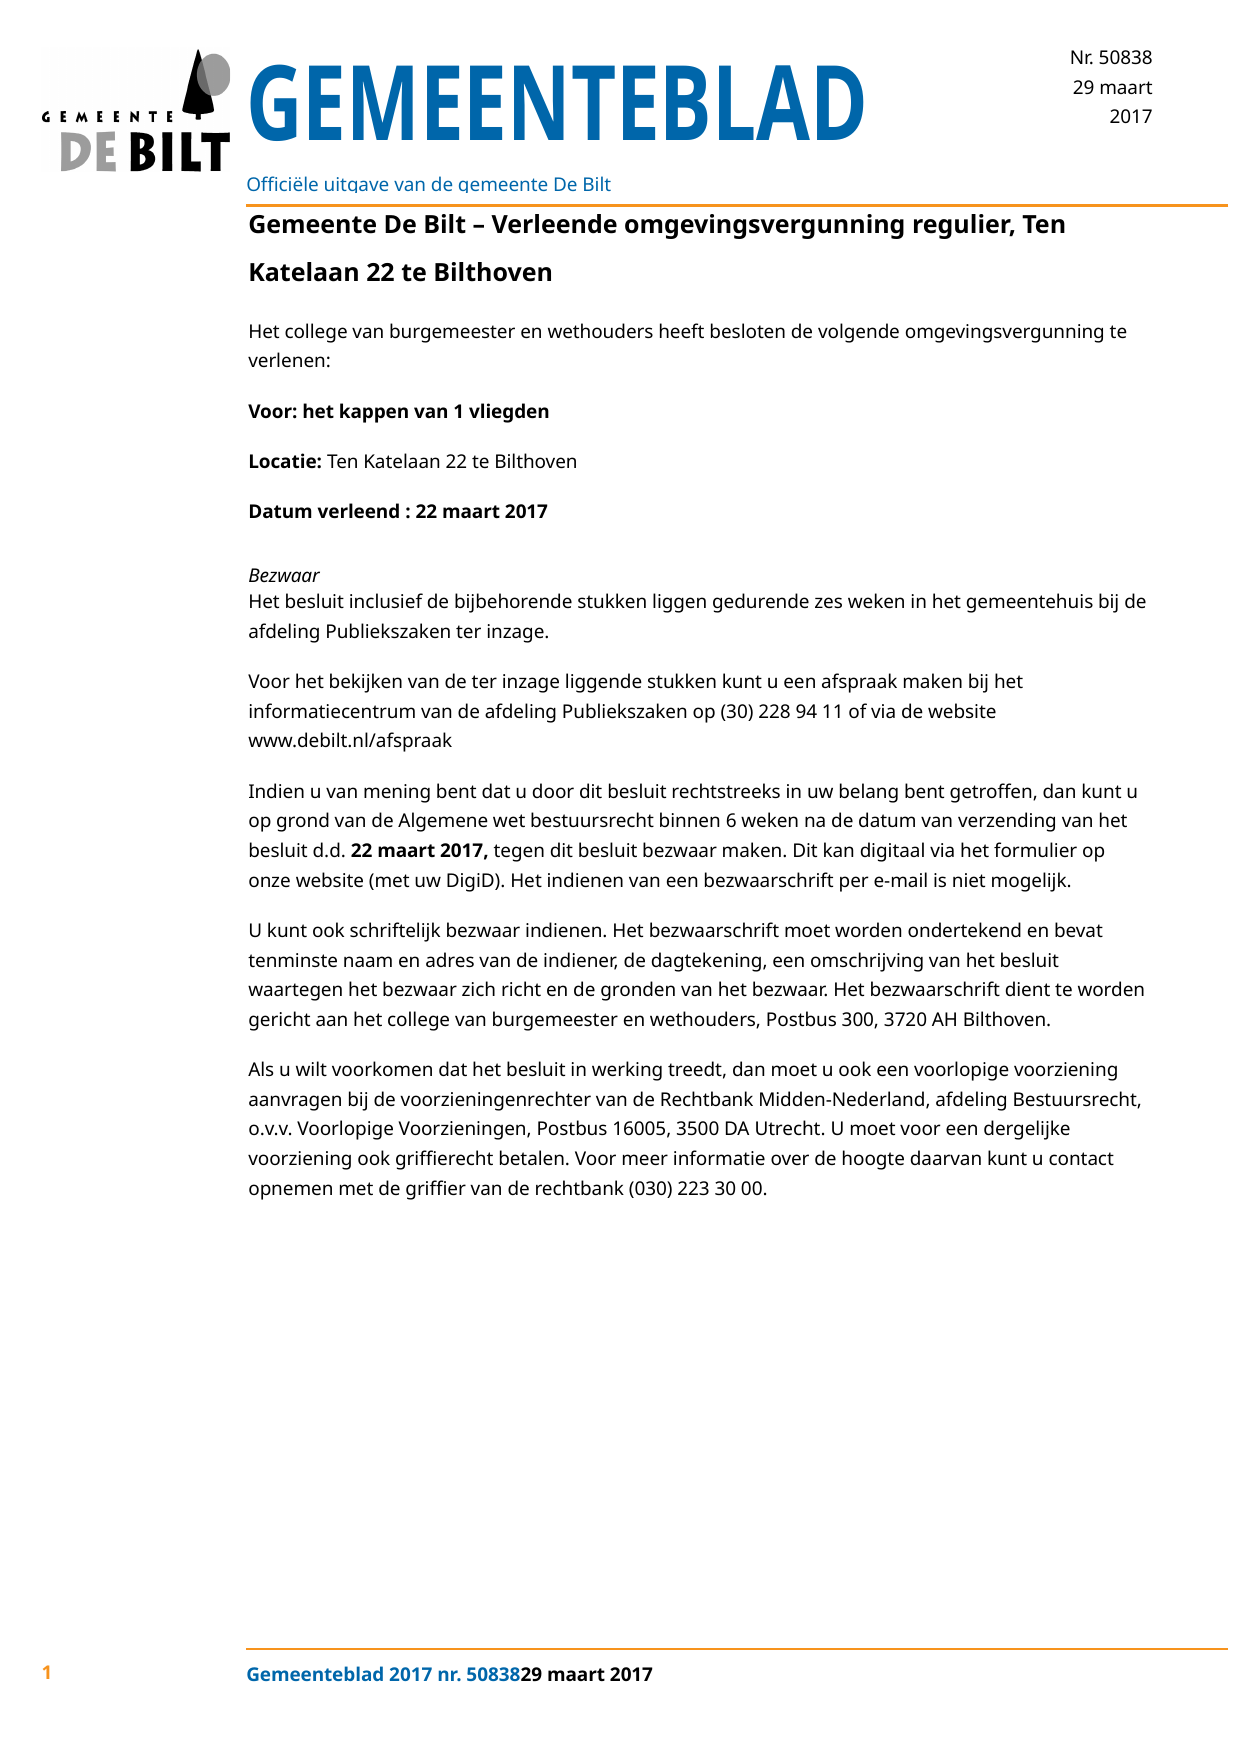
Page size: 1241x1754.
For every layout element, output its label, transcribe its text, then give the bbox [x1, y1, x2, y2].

text Voor het bekijken van de ter inzage liggende stukken kunt u een afspraak maken bij het informatiecentrum van de afdeling Publiekszaken op (30) 228 94 11 of via de website www.debilt.nl/afspraak [248, 668, 1152, 753]
text Als u wilt voorkomen dat het besluit in werking treedt, dan moet u ook een voorlopige voorziening aanvragen bij de voorzieningenrechter van de Rechtbank Midden-Nederland, afdeling Bestuursrecht, o.v.v. Voorlopige Voorzieningen, Postbus 16005, 3500 DA Utrecht. U moet voor een dergelijke voorziening ook griffierecht betalen. Voor meer informatie over de hoogte daarvan kunt u contact opnemen met de griffier van de rechtbank (030) 223 30 00. [248, 1056, 1152, 1200]
text Het college van burgemeester en wethouders heeft besloten de volgende omgevingsvergunning te verlenen: [248, 318, 1152, 373]
picture [41, 47, 231, 172]
text Voor: het kappen van 1 vliegden [248, 398, 1152, 424]
text Het besluit inclusief de bijbehorende stukken liggen gedurende zes weken in het gemeentehuis bij de afdeling Publiekszaken ter inzage. [248, 588, 1152, 644]
text Gemeente De Bilt – Verleende omgevingsvergunning regulier, Ten Katelaan 22 te Bilthoven [248, 207, 1152, 288]
text Bezwaar [248, 563, 1152, 588]
text Datum verleend : 22 maart 2017 [248, 499, 1152, 524]
text Locatie: Ten Katelaan 22 te Bilthoven [248, 448, 1152, 474]
text U kunt ook schriftelijk bezwaar indienen. Het bezwaarschrift moet worden ondertekend en bevat tenminste naam en adres van de indiener, de dagtekening, een omschrijving van het besluit waartegen het bezwaar zich richt en de gronden van het bezwaar. Het bezwaarschrift dient te worden gericht aan het college van burgemeester en wethouders, Postbus 300, 3720 AH Bilthoven. [248, 917, 1152, 1032]
text Indien u van mening bent dat u door dit besluit rechtstreeks in uw belang bent getroffen, dan kunt u op grond van de Algemene wet bestuursrecht binnen 6 weken na de datum van verzending van het besluit d.d. 22 maart 2017, tegen dit besluit bezwaar maken. Dit kan digitaal via het formulier op onze website (met uw DigiD). Het indienen van een bezwaarschrift per e-mail is niet mogelijk. [248, 778, 1152, 892]
